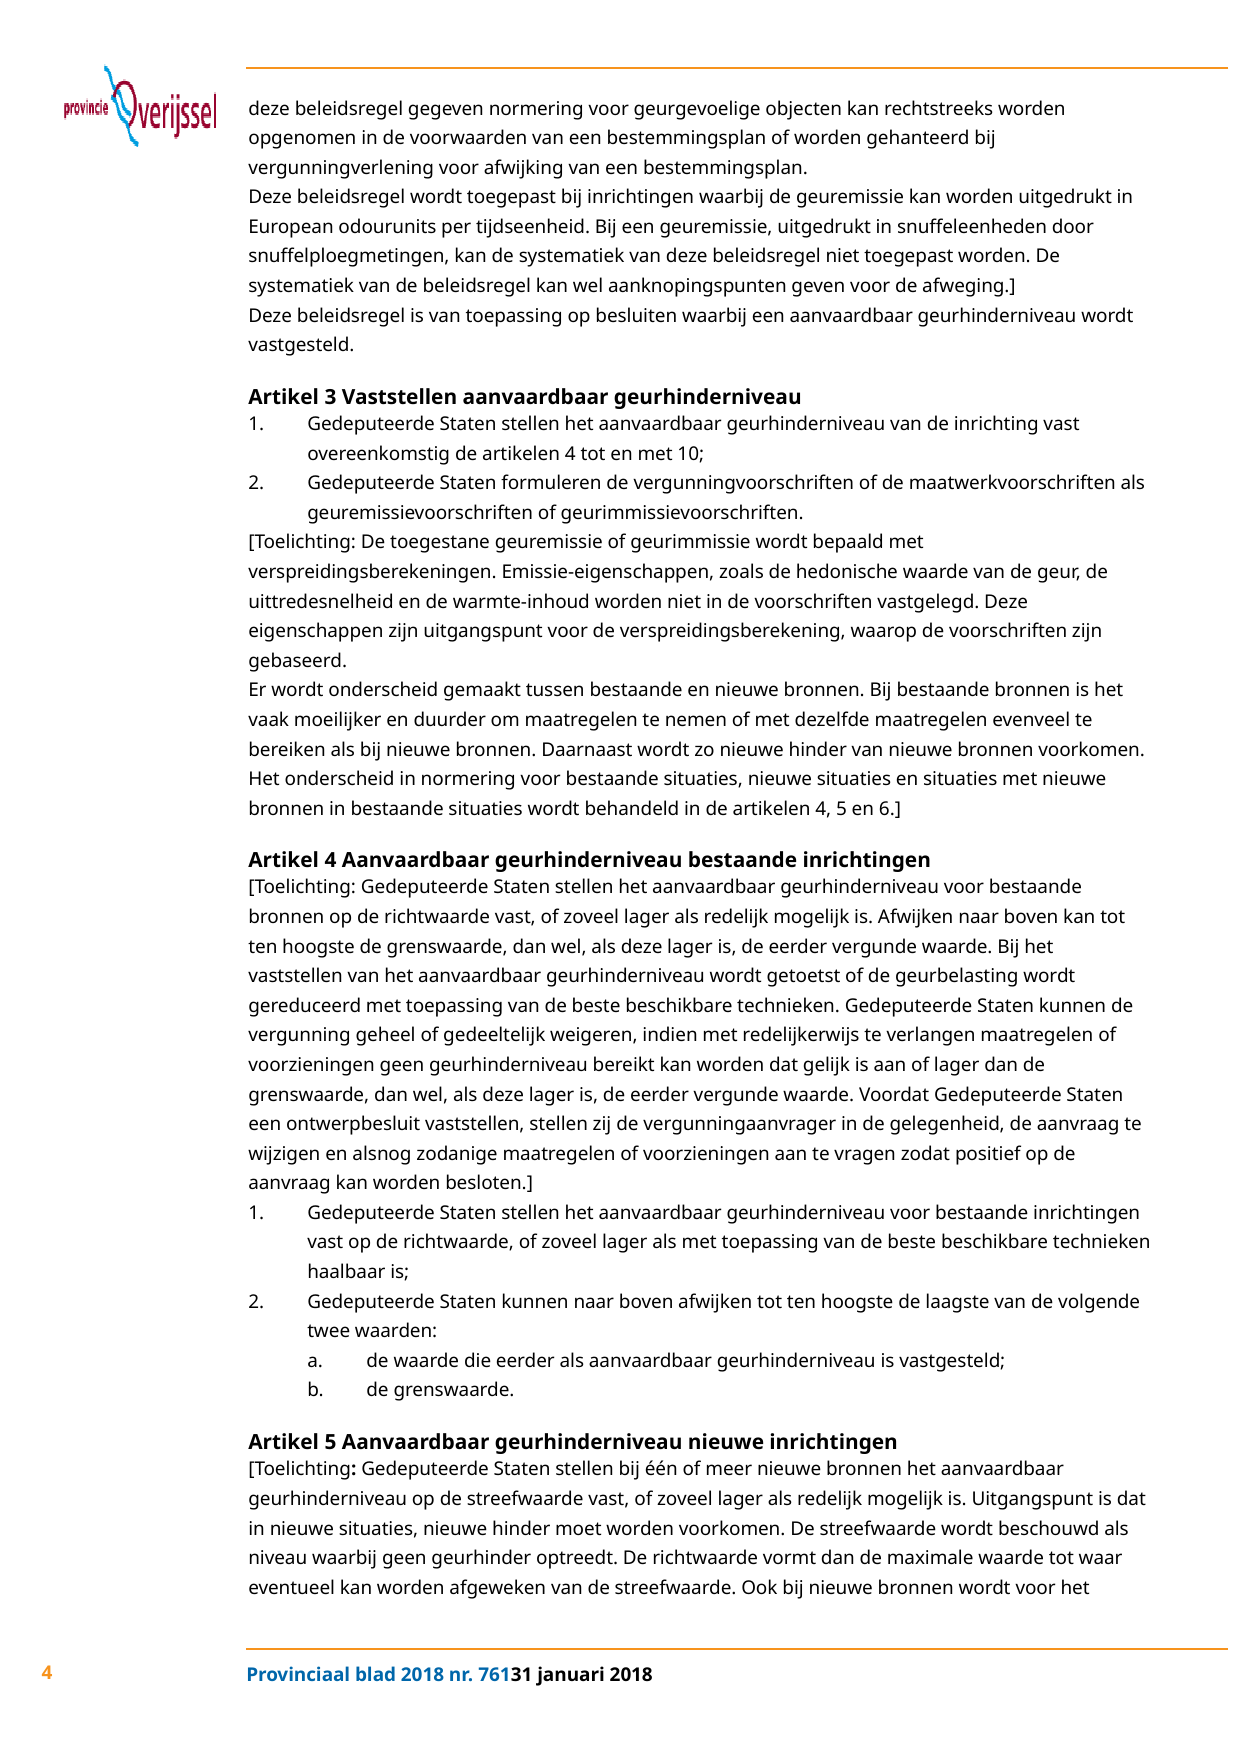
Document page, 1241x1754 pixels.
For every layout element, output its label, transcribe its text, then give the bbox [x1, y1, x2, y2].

list de waarde die eerder als aanvaardbaar geurhinderniveau is vastgesteld; [307, 1347, 1152, 1373]
list Gedeputeerde Staten stellen het aanvaardbaar geurhinderniveau voor bestaande inrichtingen vast op de richtwaarde, of zoveel lager als met toepassing van de beste beschikbare technieken haalbaar is; [248, 1199, 1152, 1284]
list de grenswaarde. [307, 1377, 1152, 1402]
list Gedeputeerde Staten kunnen naar boven afwijken tot ten hoogste de laagste van de volgende twee waarden: [248, 1288, 1152, 1343]
text Artikel 3 Vaststellen aanvaardbaar geurhinderniveau [248, 382, 1152, 410]
picture [41, 47, 231, 172]
text deze beleidsregel gegeven normering voor geurgevoelige objecten kan rechtstreeks worden opgenomen in de voorwaarden van een bestemmingsplan of worden gehanteerd bij vergunningverlening voor afwijking van een bestemmingsplan. [248, 95, 1152, 180]
list Gedeputeerde Staten stellen het aanvaardbaar geurhinderniveau van de inrichting vast overeenkomstig de artikelen 4 tot en met 10; [248, 410, 1152, 466]
text Er wordt onderscheid gemaakt tussen bestaande en nieuwe bronnen. Bij bestaande bronnen is het vaak moeilijker en duurder om maatregelen te nemen of met dezelfde maatregelen evenveel te bereiken als bij nieuwe bronnen. Daarnaast wordt zo nieuwe hinder van nieuwe bronnen voorkomen. Het onderscheid in normering voor bestaande situaties, nieuwe situaties en situaties met nieuwe bronnen in bestaande situaties wordt behandeld in de artikelen 4, 5 en 6.] [248, 677, 1152, 821]
text Deze beleidsregel is van toepassing op besluiten waarbij een aanvaardbaar geurhinderniveau wordt vastgesteld. [248, 302, 1152, 357]
text Deze beleidsregel wordt toegepast bij inrichtingen waarbij de geuremissie kan worden uitgedrukt in European odourunits per tijdseenheid. Bij een geuremissie, uitgedrukt in snuffeleenheden door snuffelploegmetingen, kan de systematiek van deze beleidsregel niet toegepast worden. De systematiek van de beleidsregel kan wel aanknopingspunten geven voor de afweging.] [248, 183, 1152, 298]
text [Toelichting: Gedeputeerde Staten stellen het aanvaardbaar geurhinderniveau voor bestaande bronnen op de richtwaarde vast, of zoveel lager als redelijk mogelijk is. Afwijken naar boven kan tot ten hoogste de grenswaarde, dan wel, als deze lager is, de eerder vergunde waarde. Bij het vaststellen van het aanvaardbaar geurhinderniveau wordt getoetst of de geurbelasting wordt gereduceerd met toepassing van de beste beschikbare technieken. Gedeputeerde Staten kunnen de vergunning geheel of gedeeltelijk weigeren, indien met redelijkerwijs te verlangen maatregelen of voorzieningen geen geurhinderniveau bereikt kan worden dat gelijk is aan of lager dan de grenswaarde, dan wel, als deze lager is, de eerder vergunde waarde. Voordat Gedeputeerde Staten een ontwerpbesluit vaststellen, stellen zij de vergunningaanvrager in de gelegenheid, de aanvraag te wijzigen en alsnog zodanige maatregelen of voorzieningen aan te vragen zodat positief op de aanvraag kan worden besloten.] [248, 874, 1152, 1195]
text [Toelichting: De toegestane geuremissie of geurimmissie wordt bepaald met verspreidingsberekeningen. Emissie-eigenschappen, zoals de hedonische waarde van de geur, de uittredesnelheid en de warmte-inhoud worden niet in de voorschriften vastgelegd. Deze eigenschappen zijn uitgangspunt voor de verspreidingsberekening, waarop de voorschriften zijn gebaseerd. [248, 529, 1152, 673]
text [Toelichting: Gedeputeerde Staten stellen bij één of meer nieuwe bronnen het aanvaardbaar geurhinderniveau op de streefwaarde vast, of zoveel lager als redelijk mogelijk is. Uitgangspunt is dat in nieuwe situaties, nieuwe hinder moet worden voorkomen. De streefwaarde wordt beschouwd als niveau waarbij geen geurhinder optreedt. De richtwaarde vormt dan de maximale waarde tot waar eventueel kan worden afgeweken van de streefwaarde. Ook bij nieuwe bronnen wordt voor het [248, 1456, 1152, 1599]
text Artikel 4 Aanvaardbaar geurhinderniveau bestaande inrichtingen [248, 845, 1152, 874]
list Gedeputeerde Staten formuleren de vergunningvoorschriften of de maatwerkvoorschriften als geuremissievoorschriften of geurimmissievoorschriften. [248, 469, 1152, 525]
text Artikel 5 Aanvaardbaar geurhinderniveau nieuwe inrichtingen [248, 1427, 1152, 1456]
